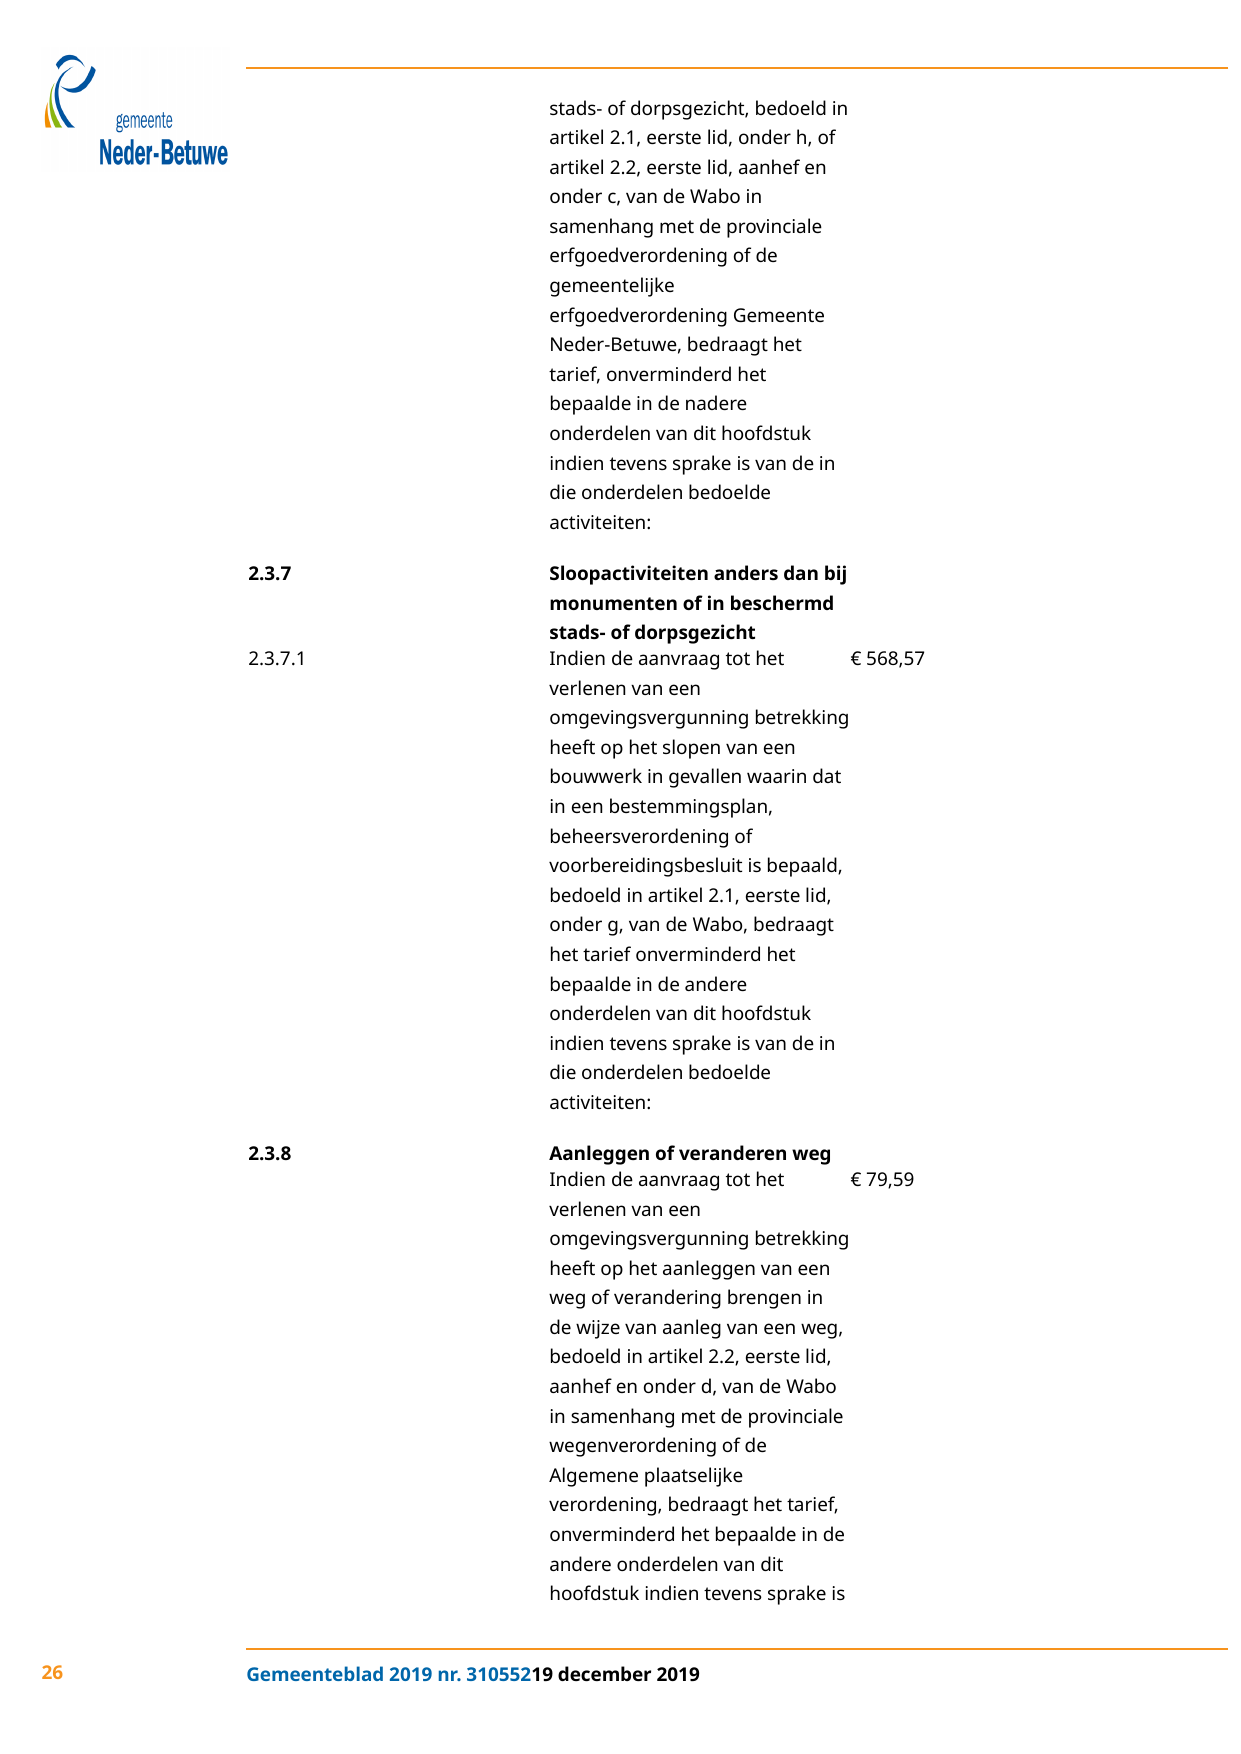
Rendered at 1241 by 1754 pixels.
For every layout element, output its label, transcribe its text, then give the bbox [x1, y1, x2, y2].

table_cell [850, 95, 1152, 535]
table_cell Indien de aanvraag tot het verlenen van een omgevingsvergunning betrekking heeft op het slopen van een bouwwerk in gevallen waarin dat in een bestemmingsplan, beheersverordening of voorbereidingsbesluit is bepaald, bedoeld in artikel 2.1, eerste lid, onder g, van de Wabo, bedraagt het tarief onverminderd het bepaalde in de andere onderdelen van dit hoofdstuk indien tevens sprake is van de in die onderdelen bedoelde activiteiten: [549, 645, 850, 1115]
table_cell [850, 535, 1152, 560]
table_cell [549, 1115, 850, 1141]
table_cell [850, 560, 1152, 645]
table_cell € 79,59 [850, 1166, 1152, 1606]
table_cell stads- of dorpsgezicht, bedoeld in artikel 2.1, eerste lid, onder h, of artikel 2.2, eerste lid, aanhef en onder c, van de Wabo in samenhang met de provinciale erfgoedverordening of de gemeentelijke erfgoedverordening Gemeente Neder-Betuwe, bedraagt het tarief, onverminderd het bepaalde in de nadere onderdelen van dit hoofdstuk indien tevens sprake is van de in die onderdelen bedoelde activiteiten: [549, 95, 850, 535]
table_cell [248, 1115, 549, 1141]
table_cell [248, 535, 549, 560]
table_cell 2.3.7 [248, 560, 549, 645]
table_cell Indien de aanvraag tot het verlenen van een omgevingsvergunning betrekking heeft op het aanleggen van een weg of verandering brengen in de wijze van aanleg van een weg, bedoeld in artikel 2.2, eerste lid, aanhef en onder d, van de Wabo in samenhang met de provinciale wegenverordening of de Algemene plaatselijke verordening, bedraagt het tarief, onverminderd het bepaalde in de andere onderdelen van dit hoofdstuk indien tevens sprake is [549, 1166, 850, 1606]
picture [41, 47, 231, 172]
table_cell Aanleggen of veranderen weg [549, 1141, 850, 1166]
table_cell [850, 1115, 1152, 1141]
table_cell € 568,57 [850, 645, 1152, 1115]
table_cell Sloopactiviteiten anders dan bij monumenten of in beschermd stads- of dorpsgezicht [549, 560, 850, 645]
table_cell [248, 1166, 549, 1606]
table_cell 2.3.7.1 [248, 645, 549, 1115]
table_cell 2.3.8 [248, 1141, 549, 1166]
table_cell [248, 95, 549, 535]
table_cell [549, 535, 850, 560]
table_cell [850, 1141, 1152, 1166]
